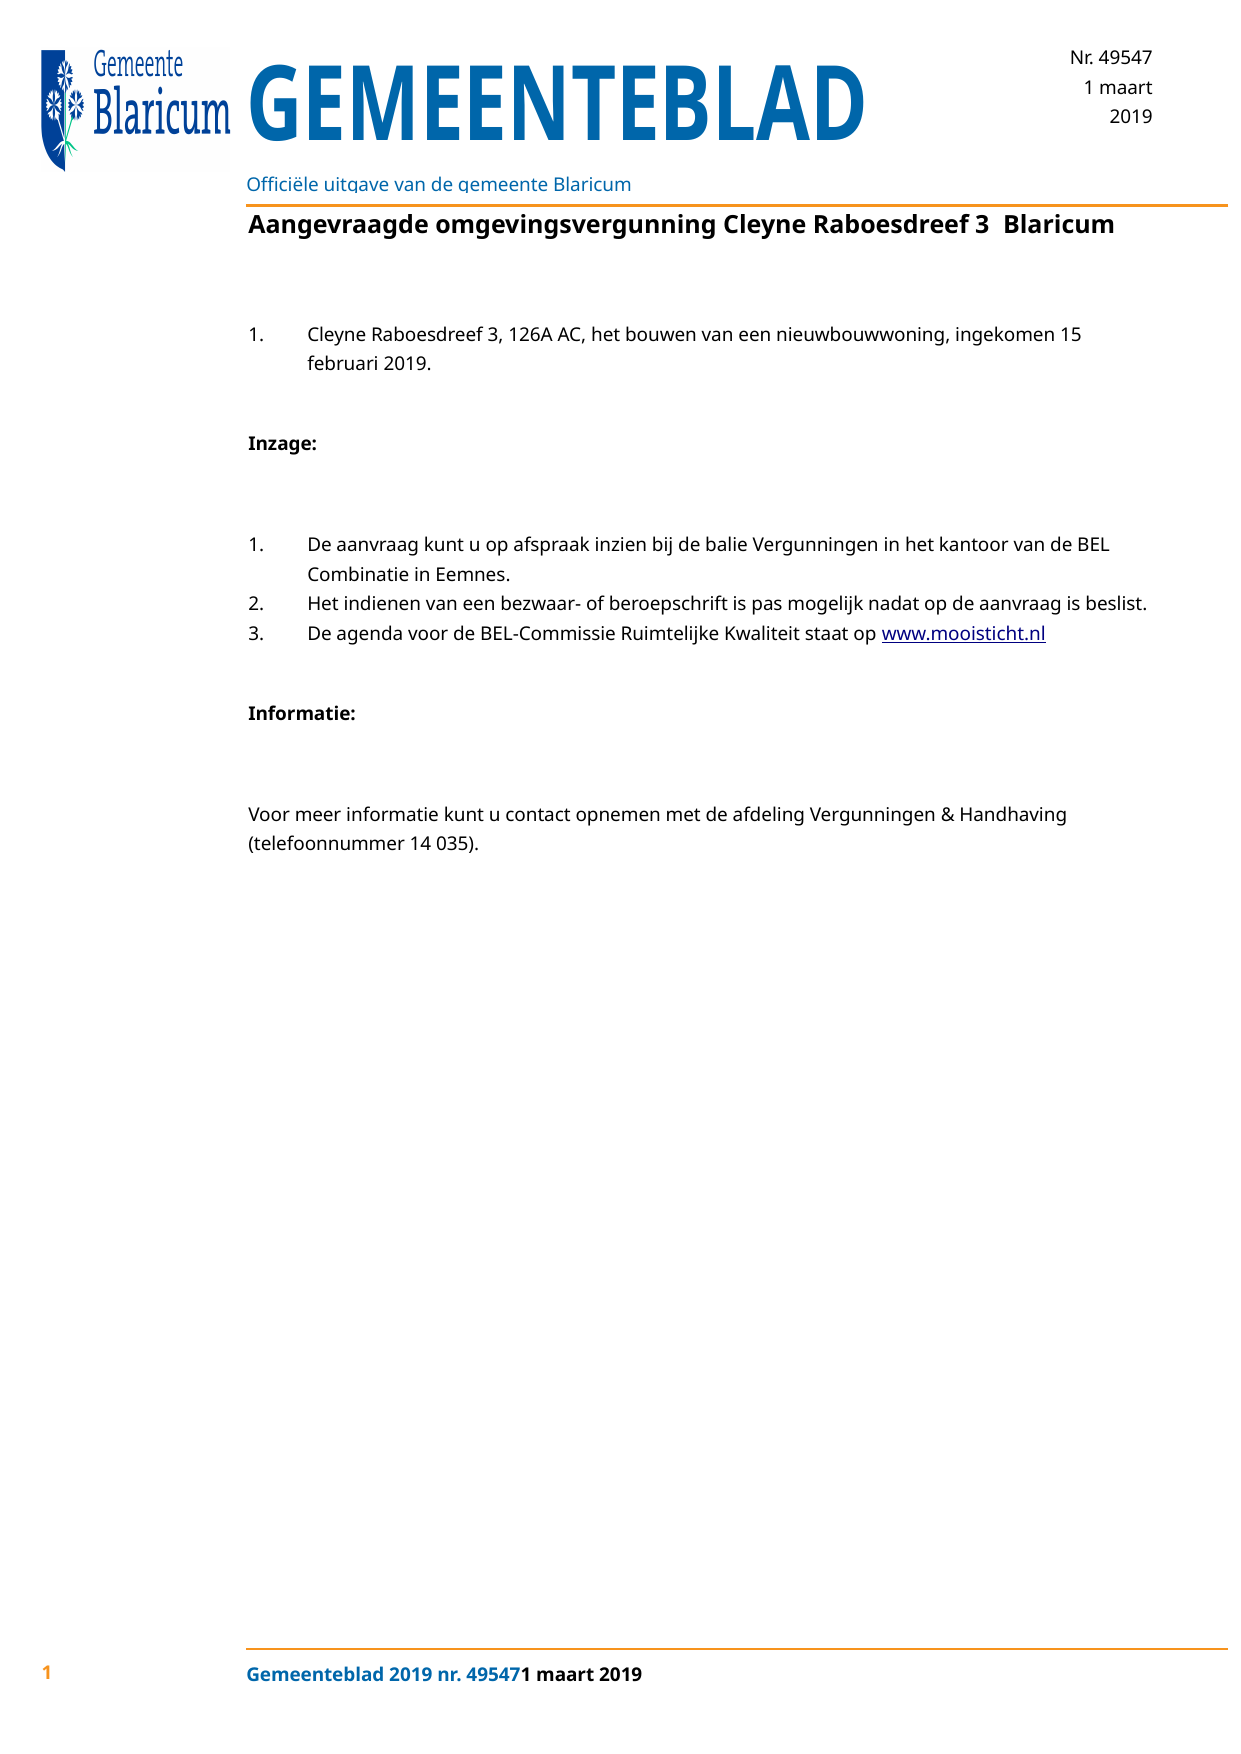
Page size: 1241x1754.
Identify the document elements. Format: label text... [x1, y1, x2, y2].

text Inzage: [248, 430, 1152, 456]
text Voor meer informatie kunt u contact opnemen met de afdeling Vergunningen & Handhaving (telefoonnummer 14 035). [248, 801, 1152, 856]
list De agenda voor de BEL-Commissie Ruimtelijke Kwaliteit staat op www.mooisticht.nl [248, 620, 1152, 646]
text Aangevraagde omgevingsvergunning Cleyne Raboesdreef 3 Blaricum [248, 207, 1152, 241]
list Cleyne Raboesdreef 3, 126A AC, het bouwen van een nieuwbouwwoning, ingekomen 15 februari 2019. [248, 321, 1152, 376]
list De aanvraag kunt u op afspraak inzien bij de balie Vergunningen in het kantoor van de BEL Combinatie in Eemnes. [248, 531, 1152, 586]
picture [41, 47, 231, 172]
list Het indienen van een bezwaar- of beroepschrift is pas mogelijk nadat op de aanvraag is beslist. [248, 590, 1152, 616]
text Informatie: [248, 700, 1152, 726]
